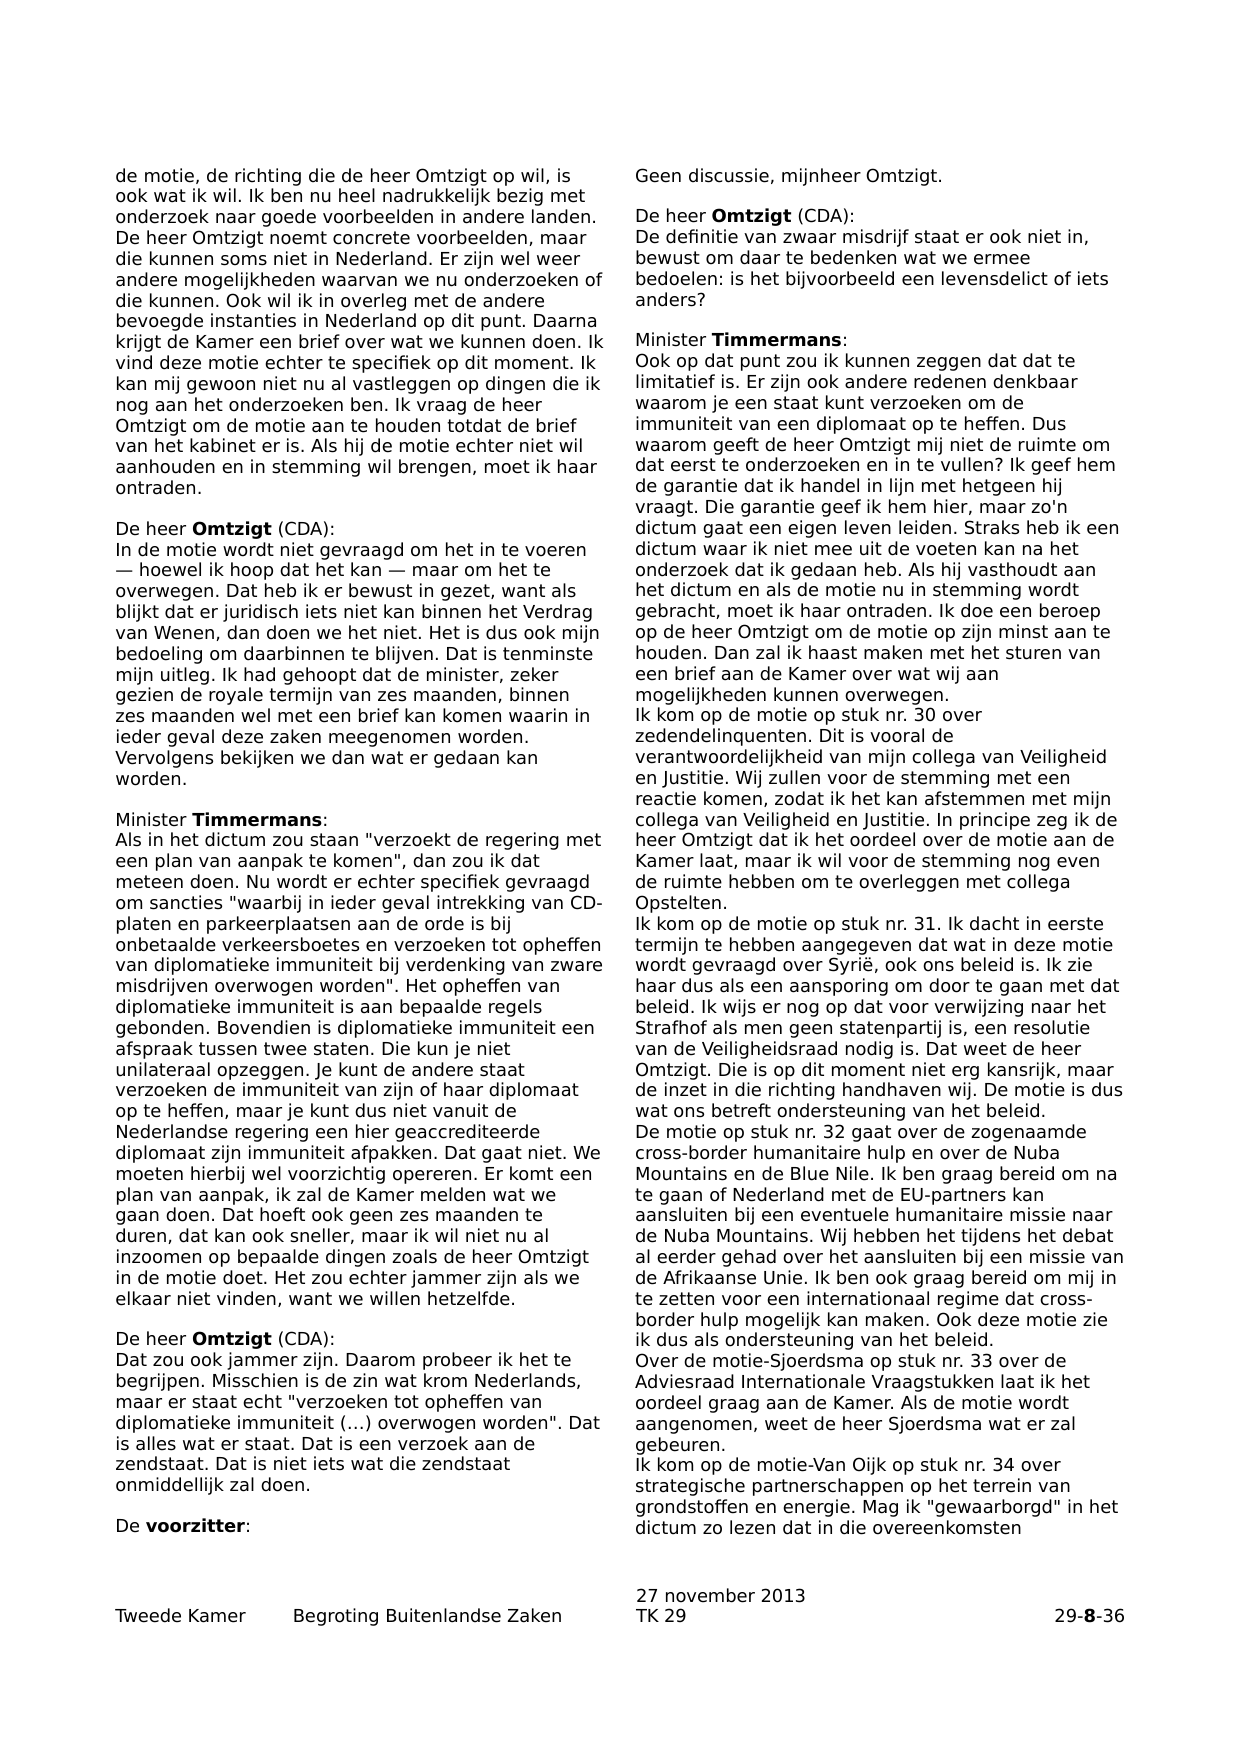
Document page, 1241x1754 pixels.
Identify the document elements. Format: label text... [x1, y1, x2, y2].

text De heer Omtzigt (CDA): [635, 206, 1125, 227]
text De definitie van zwaar misdrijf staat er ook niet in, bewust om daar te bedenken wat we ermee bedoelen: is het bijvoorbeeld een levensdelict of iets anders? [635, 227, 1125, 310]
text De voorzitter: [115, 1516, 605, 1537]
text In de motie wordt niet gevraagd om het in te voeren — hoewel ik hoop dat het kan — maar om het te overwegen. Dat heb ik er bewust in gezet, want als blijkt dat er juridisch iets niet kan binnen het Verdrag van Wenen, dan doen we het niet. Het is dus ook mijn bedoeling om daarbinnen te blijven. Dat is tenminste mijn uitleg. Ik had gehoopt dat de minister, zeker gezien de royale termijn van zes maanden, binnen zes maanden wel met een brief kan komen waarin in ieder geval deze zaken meegenomen worden. Vervolgens bekijken we dan wat er gedaan kan worden. [115, 539, 605, 789]
text Ook op dat punt zou ik kunnen zeggen dat dat te limitatief is. Er zijn ook andere redenen denkbaar waarom je een staat kunt verzoeken om de immuniteit van een diplomaat op te heffen. Dus waarom geeft de heer Omtzigt mij niet de ruimte om dat eerst te onderzoeken en in te vullen? Ik geef hem de garantie dat ik handel in lijn met hetgeen hij vraagt. Die garantie geef ik hem hier, maar zo'n dictum gaat een eigen leven leiden. Straks heb ik een dictum waar ik niet mee uit de voeten kan na het onderzoek dat ik gedaan heb. Als hij vasthoudt aan het dictum en als de motie nu in stemming wordt gebracht, moet ik haar ontraden. Ik doe een beroep op de heer Omtzigt om de motie op zijn minst aan te houden. Dan zal ik haast maken met het sturen van een brief aan de Kamer over wat wij aan mogelijkheden kunnen overwegen. [635, 351, 1125, 705]
text Ik kom op de motie-Van Oijk op stuk nr. 34 over strategische partnerschappen op het terrein van grondstoffen en energie. Mag ik "gewaarborgd" in het dictum zo lezen dat in die overeenkomsten [635, 1455, 1125, 1538]
text De heer Omtzigt (CDA): [115, 1329, 605, 1350]
text Minister Timmermans: [635, 330, 1125, 351]
text Geen discussie, mijnheer Omtzigt. [635, 165, 1125, 186]
text De motie op stuk nr. 32 gaat over de zogenaamde cross-border humanitaire hulp en over de Nuba Mountains en de Blue Nile. Ik ben graag bereid om na te gaan of Nederland met de EU-partners kan aansluiten bij een eventuele humanitaire missie naar de Nuba Mountains. Wij hebben het tijdens het debat al eerder gehad over het aansluiten bij een missie van de Afrikaanse Unie. Ik ben ook graag bereid om mij in te zetten voor een internationaal regime dat cross-border hulp mogelijk kan maken. Ook deze motie zie ik dus als ondersteuning van het beleid. [635, 1122, 1125, 1351]
text Ik kom op de motie op stuk nr. 31. Ik dacht in eerste termijn te hebben aangegeven dat wat in deze motie wordt gevraagd over Syrië, ook ons beleid is. Ik zie haar dus als een aansporing om door te gaan met dat beleid. Ik wijs er nog op dat voor verwijzing naar het Strafhof als men geen statenpartij is, een resolutie van de Veiligheidsraad nodig is. Dat weet de heer Omtzigt. Die is op dit moment niet erg kansrijk, maar de inzet in die richting handhaven wij. De motie is dus wat ons betreft ondersteuning van het beleid. [635, 913, 1125, 1122]
text Over de motie-Sjoerdsma op stuk nr. 33 over de Adviesraad Internationale Vraagstukken laat ik het oordeel graag aan de Kamer. Als de motie wordt aangenomen, weet de heer Sjoerdsma wat er zal gebeuren. [635, 1351, 1125, 1455]
text De heer Omtzigt (CDA): [115, 519, 605, 539]
text Minister Timmermans: [115, 809, 605, 830]
text Als in het dictum zou staan "verzoekt de regering met een plan van aanpak te komen", dan zou ik dat meteen doen. Nu wordt er echter specifiek gevraagd om sancties "waarbij in ieder geval intrekking van CD-platen en parkeerplaatsen aan de orde is bij onbetaalde verkeersboetes en verzoeken tot opheffen van diplomatieke immuniteit bij verdenking van zware misdrijven overwogen worden". Het opheffen van diplomatieke immuniteit is aan bepaalde regels gebonden. Bovendien is diplomatieke immuniteit een afspraak tussen twee staten. Die kun je niet unilateraal opzeggen. Je kunt de andere staat verzoeken de immuniteit van zijn of haar diplomaat op te heffen, maar je kunt dus niet vanuit de Nederlandse regering een hier geaccrediteerde diplomaat zijn immuniteit afpakken. Dat gaat niet. We moeten hierbij wel voorzichtig opereren. Er komt een plan van aanpak, ik zal de Kamer melden wat we gaan doen. Dat hoeft ook geen zes maanden te duren, dat kan ook sneller, maar ik wil niet nu al inzoomen op bepaalde dingen zoals de heer Omtzigt in de motie doet. Het zou echter jammer zijn als we elkaar niet vinden, want we willen hetzelfde. [115, 830, 605, 1309]
text de motie, de richting die de heer Omtzigt op wil, is ook wat ik wil. Ik ben nu heel nadrukkelijk bezig met onderzoek naar goede voorbeelden in andere landen. De heer Omtzigt noemt concrete voorbeelden, maar die kunnen soms niet in Nederland. Er zijn wel weer andere mogelijkheden waarvan we nu onderzoeken of die kunnen. Ook wil ik in overleg met de andere bevoegde instanties in Nederland op dit punt. Daarna krijgt de Kamer een brief over wat we kunnen doen. Ik vind deze motie echter te specifiek op dit moment. Ik kan mij gewoon niet nu al vastleggen op dingen die ik nog aan het onderzoeken ben. Ik vraag de heer Omtzigt om de motie aan te houden totdat de brief van het kabinet er is. Als hij de motie echter niet wil aanhouden en in stemming wil brengen, moet ik haar ontraden. [115, 165, 605, 499]
text Ik kom op de motie op stuk nr. 30 over zedendelinquenten. Dit is vooral de verantwoordelijkheid van mijn collega van Veiligheid en Justitie. Wij zullen voor de stemming met een reactie komen, zodat ik het kan afstemmen met mijn collega van Veiligheid en Justitie. In principe zeg ik de heer Omtzigt dat ik het oordeel over de motie aan de Kamer laat, maar ik wil voor de stemming nog even de ruimte hebben om te overleggen met collega Opstelten. [635, 705, 1125, 913]
text Dat zou ook jammer zijn. Daarom probeer ik het te begrijpen. Misschien is de zin wat krom Nederlands, maar er staat echt "verzoeken tot opheffen van diplomatieke immuniteit (…) overwogen worden". Dat is alles wat er staat. Dat is een verzoek aan de zendstaat. Dat is niet iets wat die zendstaat onmiddellijk zal doen. [115, 1350, 605, 1496]
